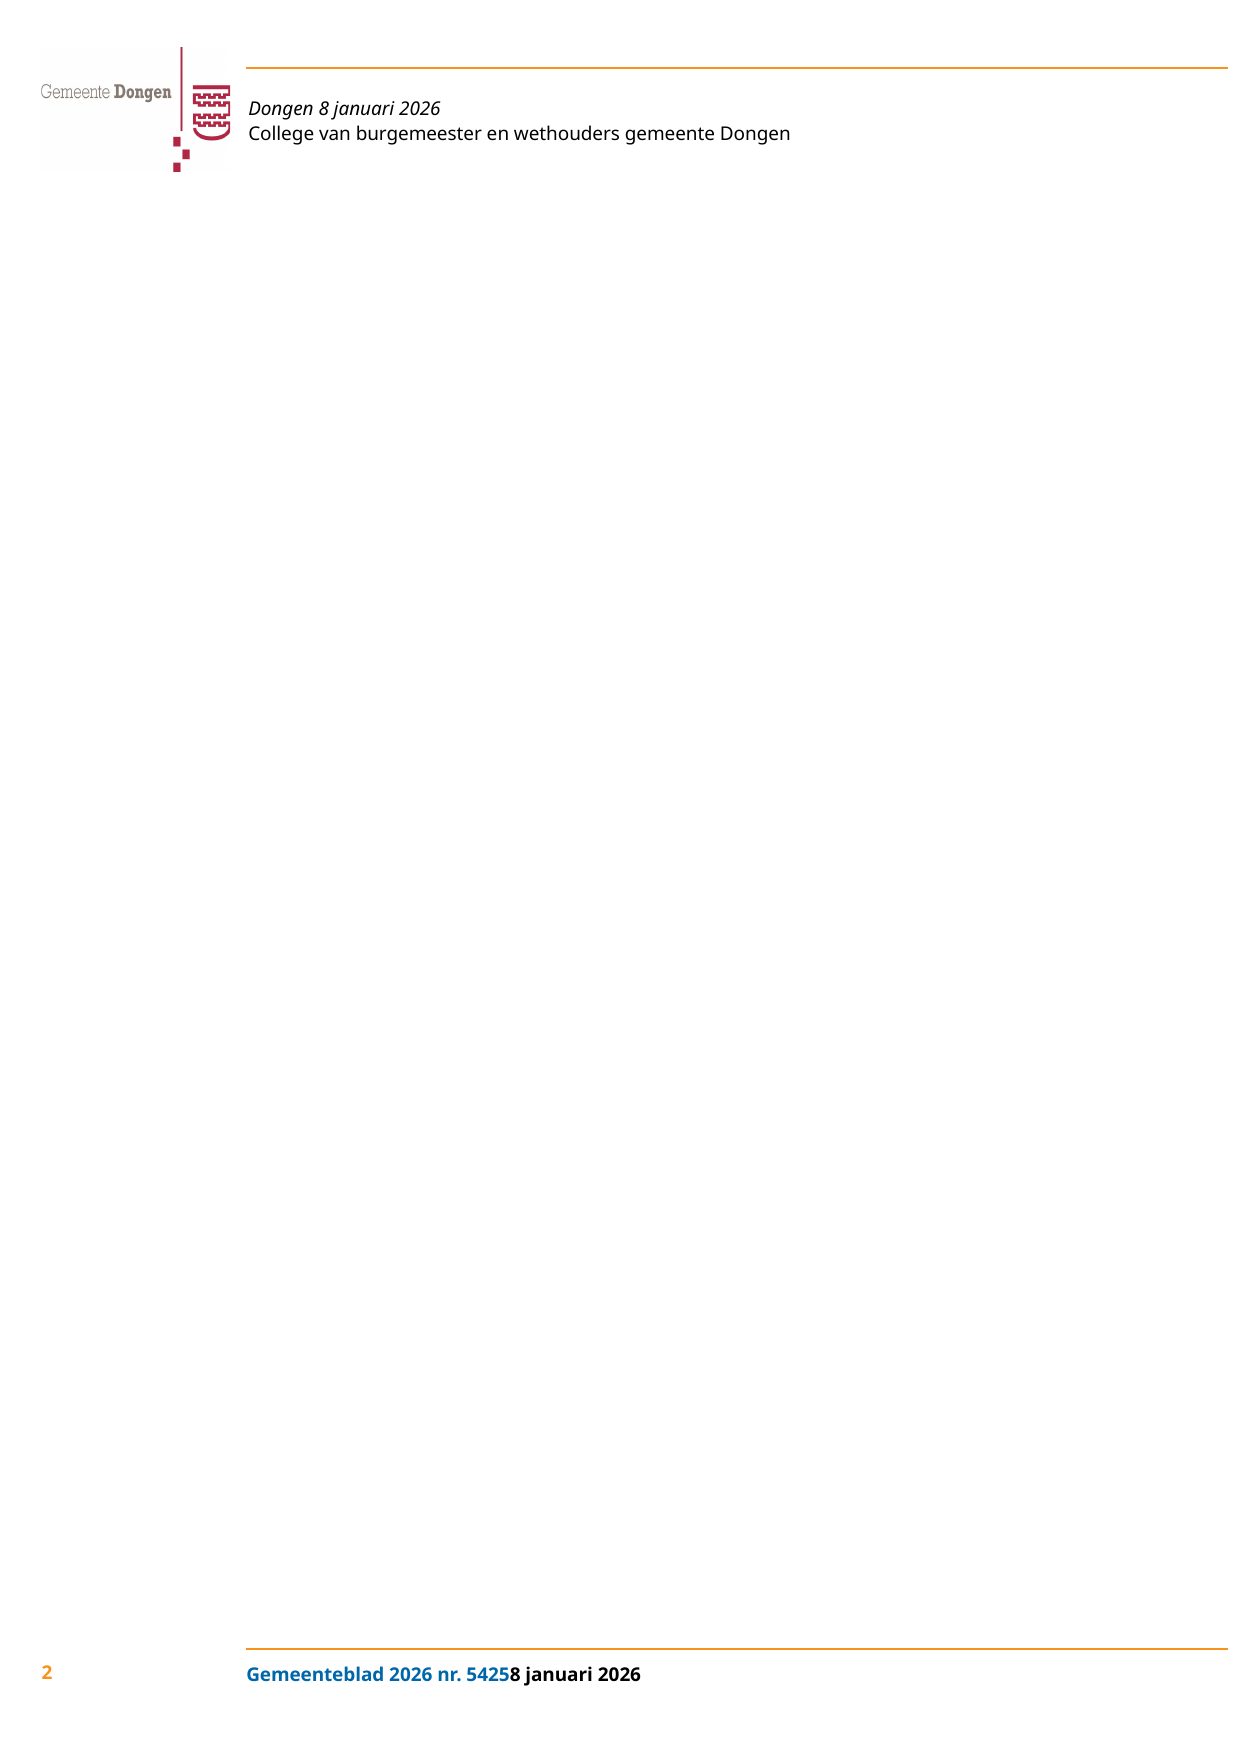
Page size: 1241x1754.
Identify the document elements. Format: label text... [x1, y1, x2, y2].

text Dongen 8 januari 2026 [248, 95, 1152, 121]
text College van burgemeester en wethouders gemeente Dongen [248, 121, 1152, 146]
picture [41, 47, 231, 172]
